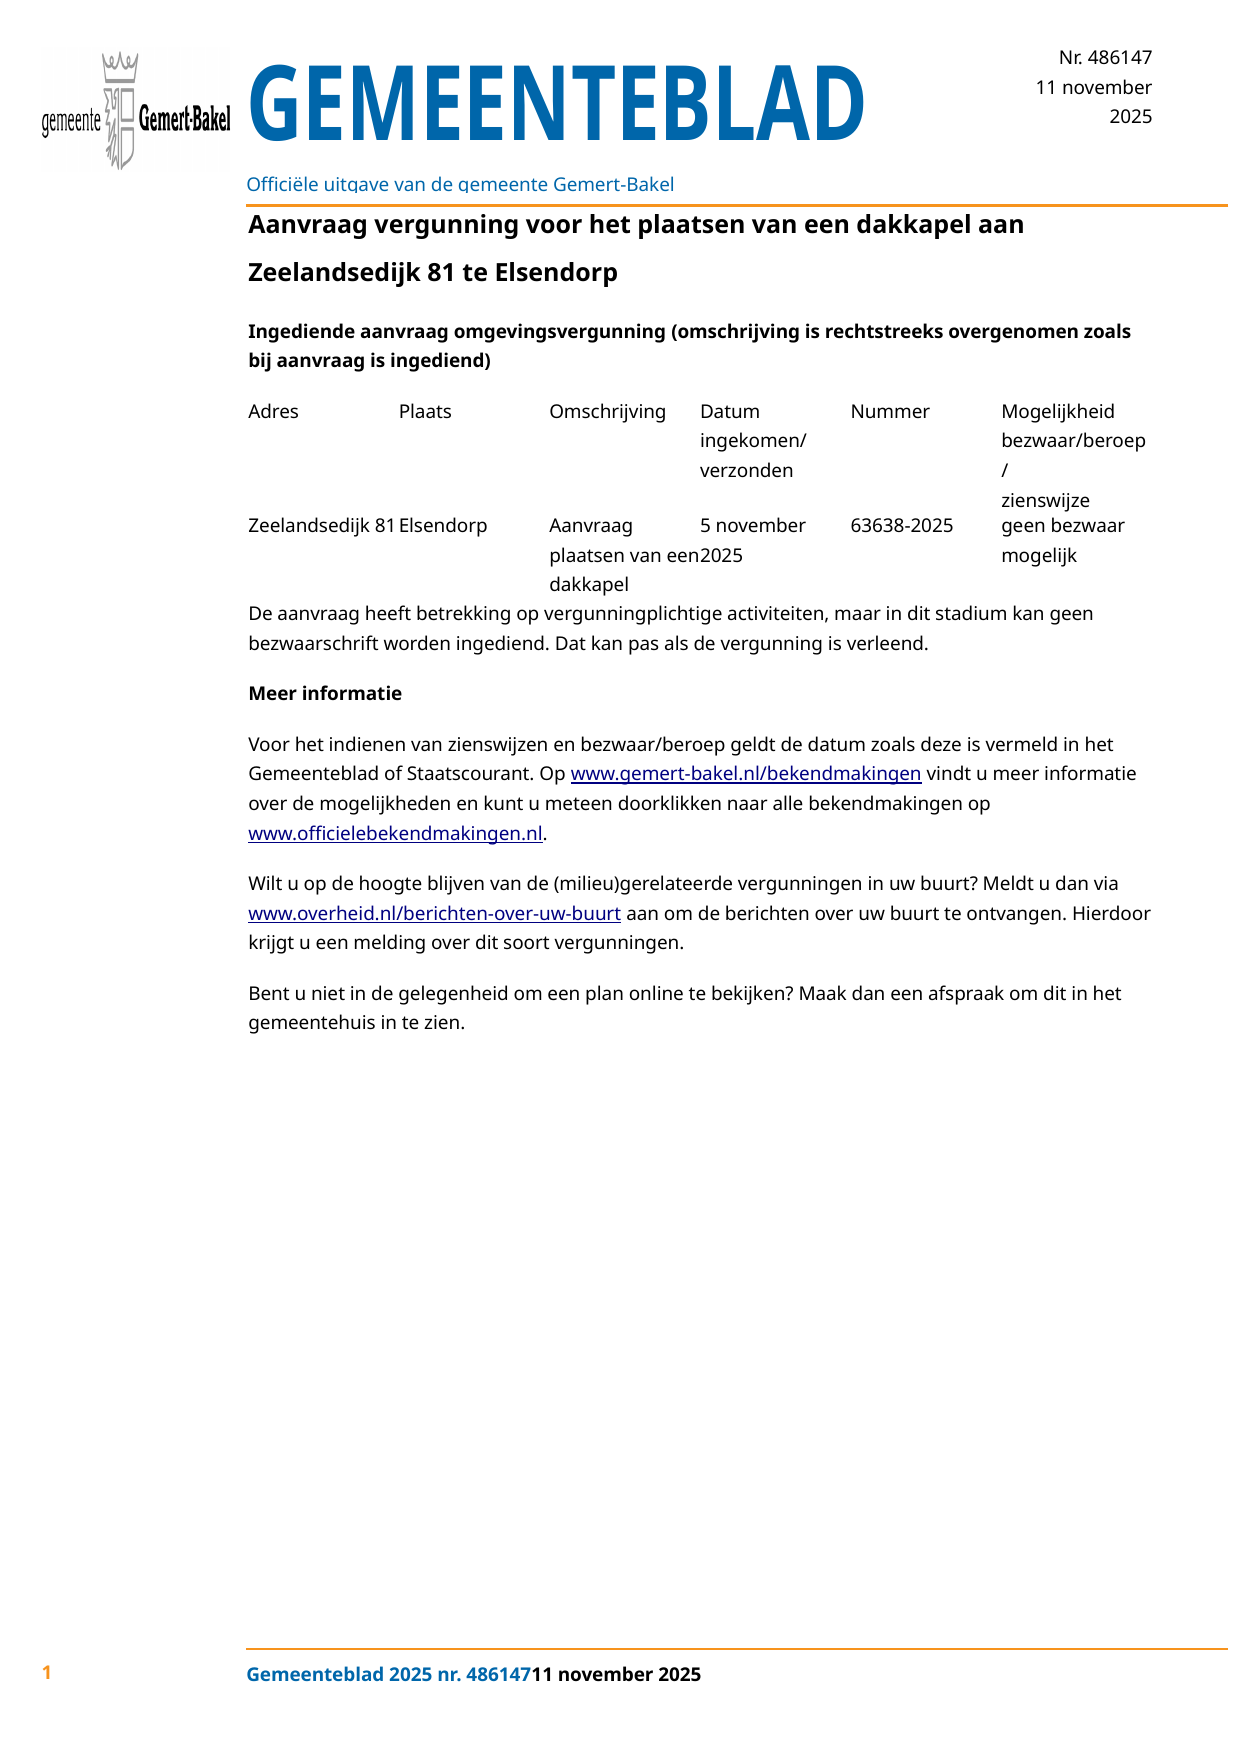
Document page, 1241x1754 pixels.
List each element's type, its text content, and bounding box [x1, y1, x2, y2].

text Wilt u op de hoogte blijven van de (milieu)gerelateerde vergunningen in uw buurt? Meldt u dan via www.overheid.nl/berichten-over-uw-buurt aan om de berichten over uw buurt te ontvangen. Hierdoor krijgt u een melding over dit soort vergunningen. [248, 870, 1152, 955]
text Voor het indienen van zienswijzen en bezwaar/beroep geldt de datum zoals deze is vermeld in het Gemeenteblad of Staatscourant. Op www.gemert-bakel.nl/bekendmakingen vindt u meer informatie over de mogelijkheden en kunt u meteen doorklikken naar alle bekendmakingen op www.officielebekendmakingen.nl. [248, 731, 1152, 846]
text Bent u niet in de gelegenheid om een plan online te bekijken? Maak dan een afspraak om dit in het gemeentehuis in te zien. [248, 980, 1152, 1035]
text De aanvraag heeft betrekking op vergunningplichtige activiteiten, maar in dit stadium kan geen bezwaarschrift worden ingediend. Dat kan pas als de vergunning is verleend. [248, 601, 1152, 656]
text Aanvraag vergunning voor het plaatsen van een dakkapel aan Zeelandsedijk 81 te Elsendorp [248, 207, 1152, 288]
table_cell 63638-2025 [850, 513, 1001, 597]
table_header Adres [248, 398, 398, 512]
table_cell Aanvraag plaatsen van een dakkapel [549, 513, 700, 597]
table_cell Elsendorp [399, 513, 549, 597]
table_header Nummer [850, 398, 1001, 512]
table_cell 5 november 2025 [700, 513, 850, 597]
table_cell Zeelandsedijk 81 [248, 513, 398, 597]
table_cell geen bezwaar mogelijk [1001, 513, 1152, 597]
picture [41, 47, 231, 172]
table_header Plaats [399, 398, 549, 512]
table_header Datum ingekomen/ verzonden [700, 398, 850, 512]
text Meer informatie [248, 681, 1152, 706]
table_header Omschrijving [549, 398, 700, 512]
table_header Mogelijkheid bezwaar/beroep/ zienswijze [1001, 398, 1152, 512]
text Ingediende aanvraag omgevingsvergunning (omschrijving is rechtstreeks overgenomen zoals bij aanvraag is ingediend) [248, 318, 1152, 373]
